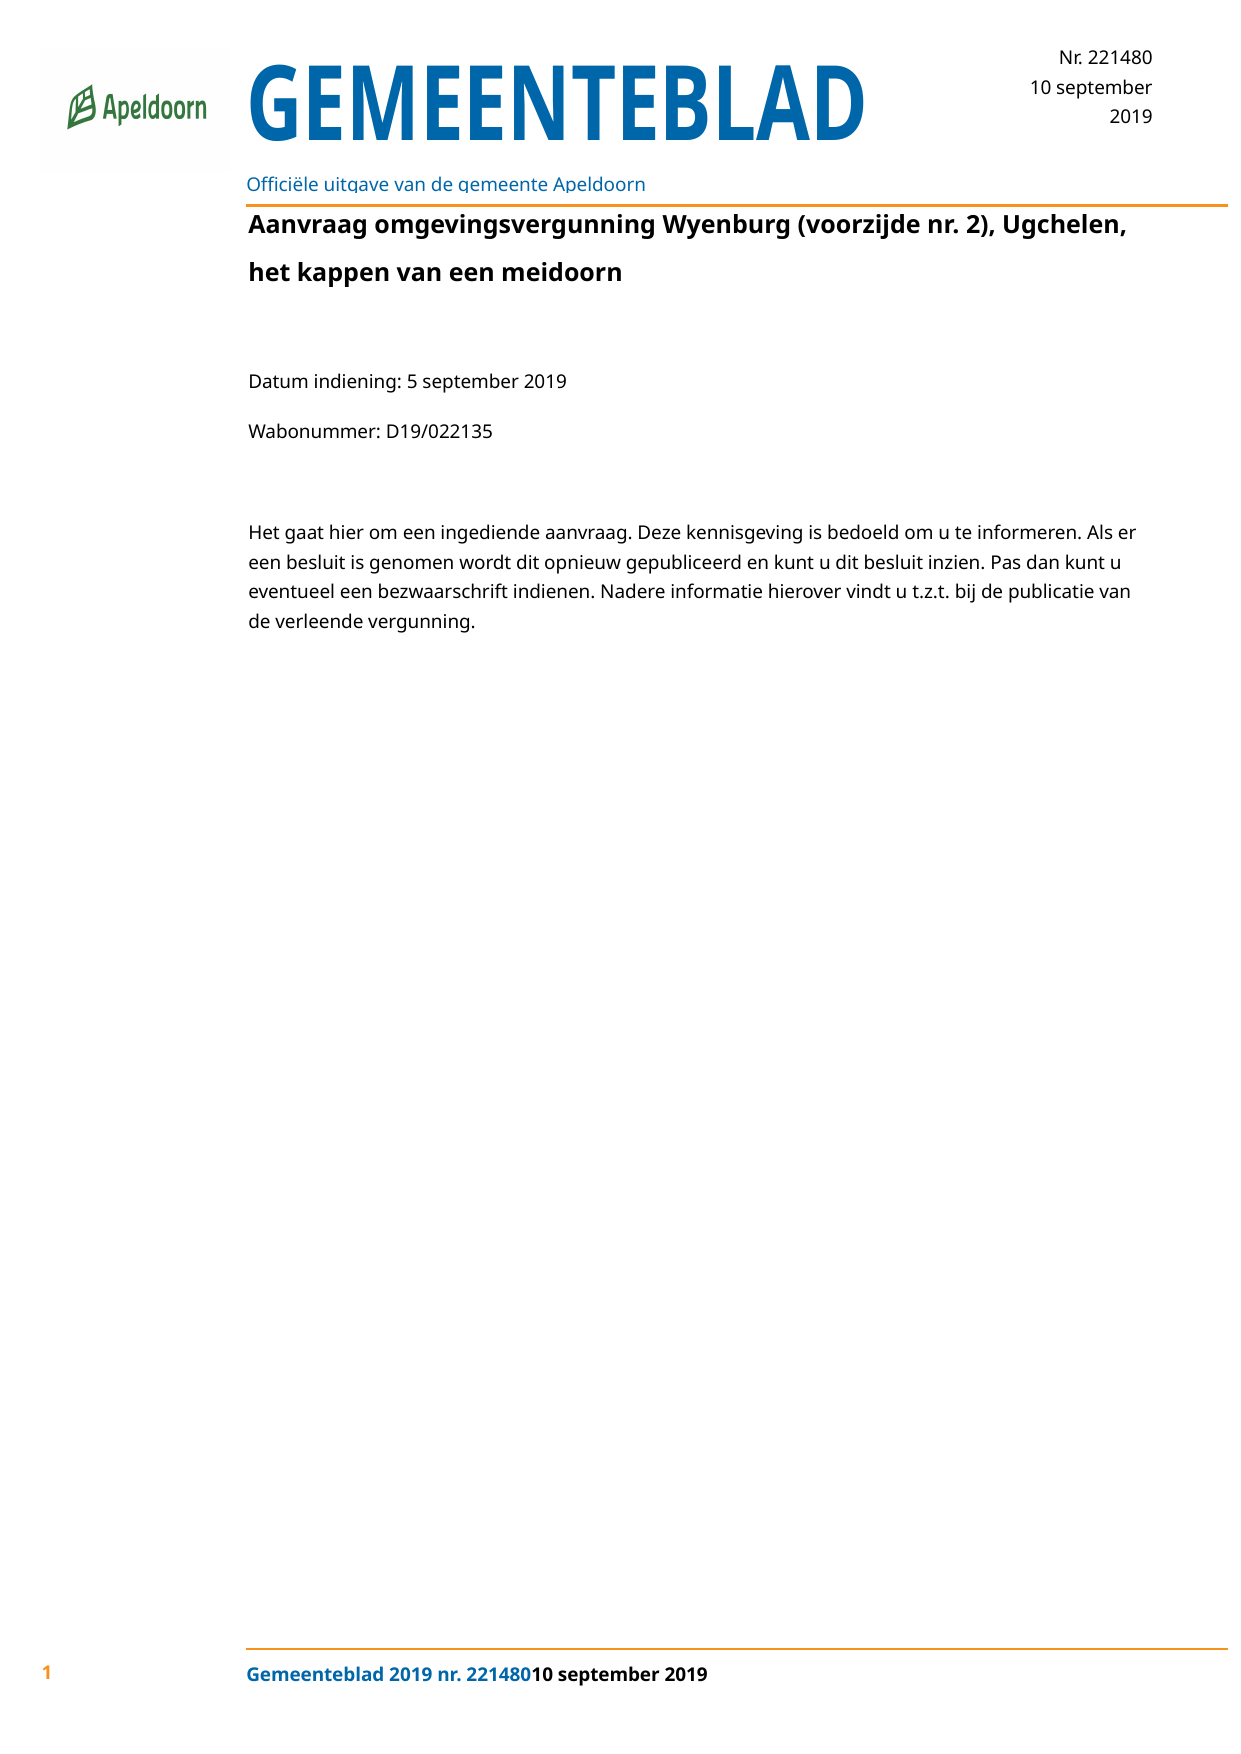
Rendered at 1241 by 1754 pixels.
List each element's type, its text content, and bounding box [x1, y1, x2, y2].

text Datum indiening: 5 september 2019 [248, 368, 1152, 394]
text Wabonummer: D19/022135 [248, 419, 1152, 444]
text Het gaat hier om een ingediende aanvraag. Deze kennisgeving is bedoeld om u te informeren. Als er een besluit is genomen wordt dit opnieuw gepubliceerd en kunt u dit besluit inzien. Pas dan kunt u eventueel een bezwaarschrift indienen. Nadere informatie hierover vindt u t.z.t. bij de publicatie van de verleende vergunning. [248, 519, 1152, 634]
picture [41, 47, 231, 172]
text Aanvraag omgevingsvergunning Wyenburg (voorzijde nr. 2), Ugchelen, het kappen van een meidoorn [248, 207, 1152, 288]
